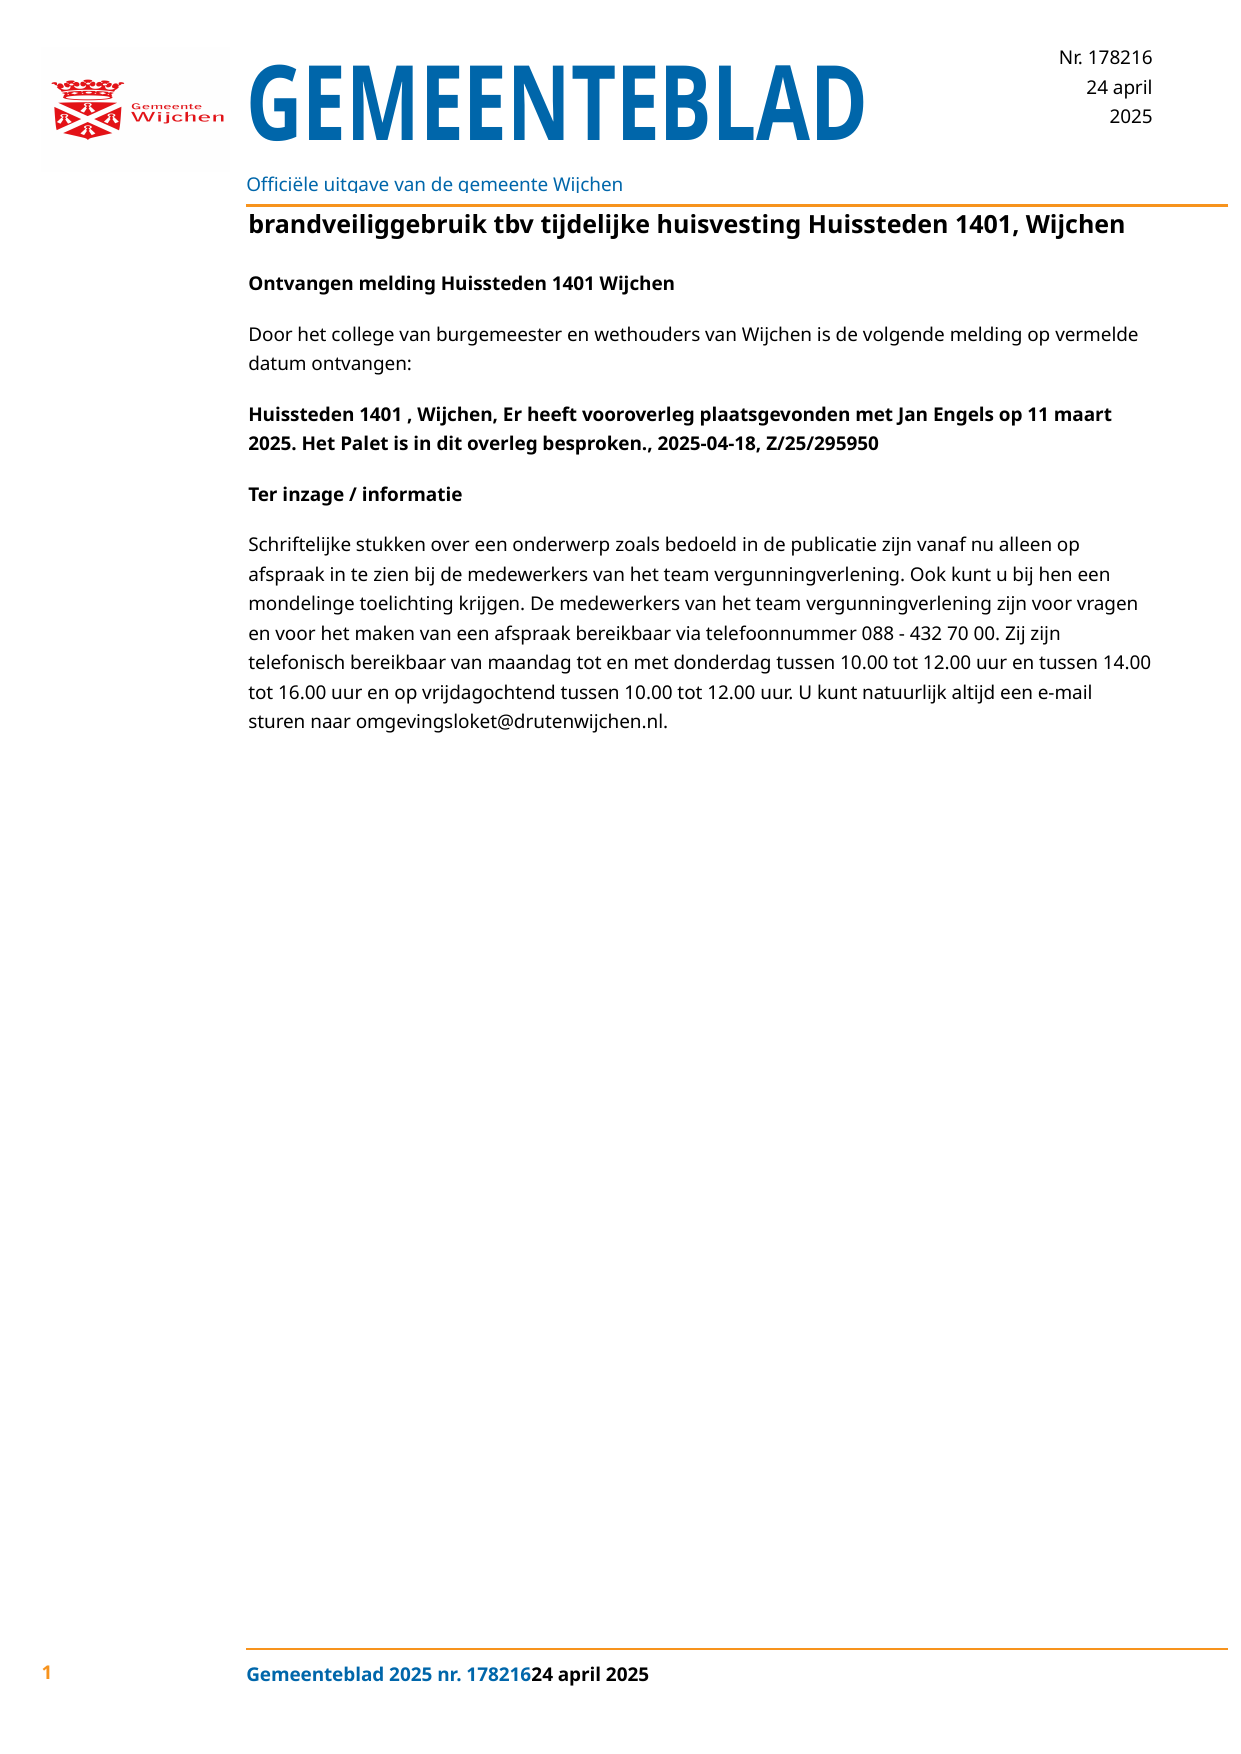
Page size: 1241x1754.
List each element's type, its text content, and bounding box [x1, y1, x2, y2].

text brandveiliggebruik tbv tijdelijke huisvesting Huissteden 1401, Wijchen [248, 207, 1152, 241]
text Schriftelijke stukken over een onderwerp zoals bedoeld in de publicatie zijn vanaf nu alleen op afspraak in te zien bij de medewerkers van het team vergunningverlening. Ook kunt u bij hen een mondelinge toelichting krijgen. De medewerkers van het team vergunningverlening zijn voor vragen en voor het maken van een afspraak bereikbaar via telefoonnummer 088 - 432 70 00. Zij zijn telefonisch bereikbaar van maandag tot en met donderdag tussen 10.00 tot 12.00 uur en tussen 14.00 tot 16.00 uur en op vrijdagochtend tussen 10.00 tot 12.00 uur. U kunt natuurlijk altijd een e-mail sturen naar omgevingsloket@drutenwijchen.nl. [248, 531, 1152, 734]
text Door het college van burgemeester en wethouders van Wijchen is de volgende melding op vermelde datum ontvangen: [248, 321, 1152, 376]
text Huissteden 1401 , Wijchen, Er heeft vooroverleg plaatsgevonden met Jan Engels op 11 maart 2025. Het Palet is in dit overleg besproken., 2025-04-18, Z/25/295950 [248, 401, 1152, 456]
picture [41, 47, 231, 172]
text Ontvangen melding Huissteden 1401 Wijchen [248, 270, 1152, 296]
text Ter inzage / informatie [248, 481, 1152, 506]
